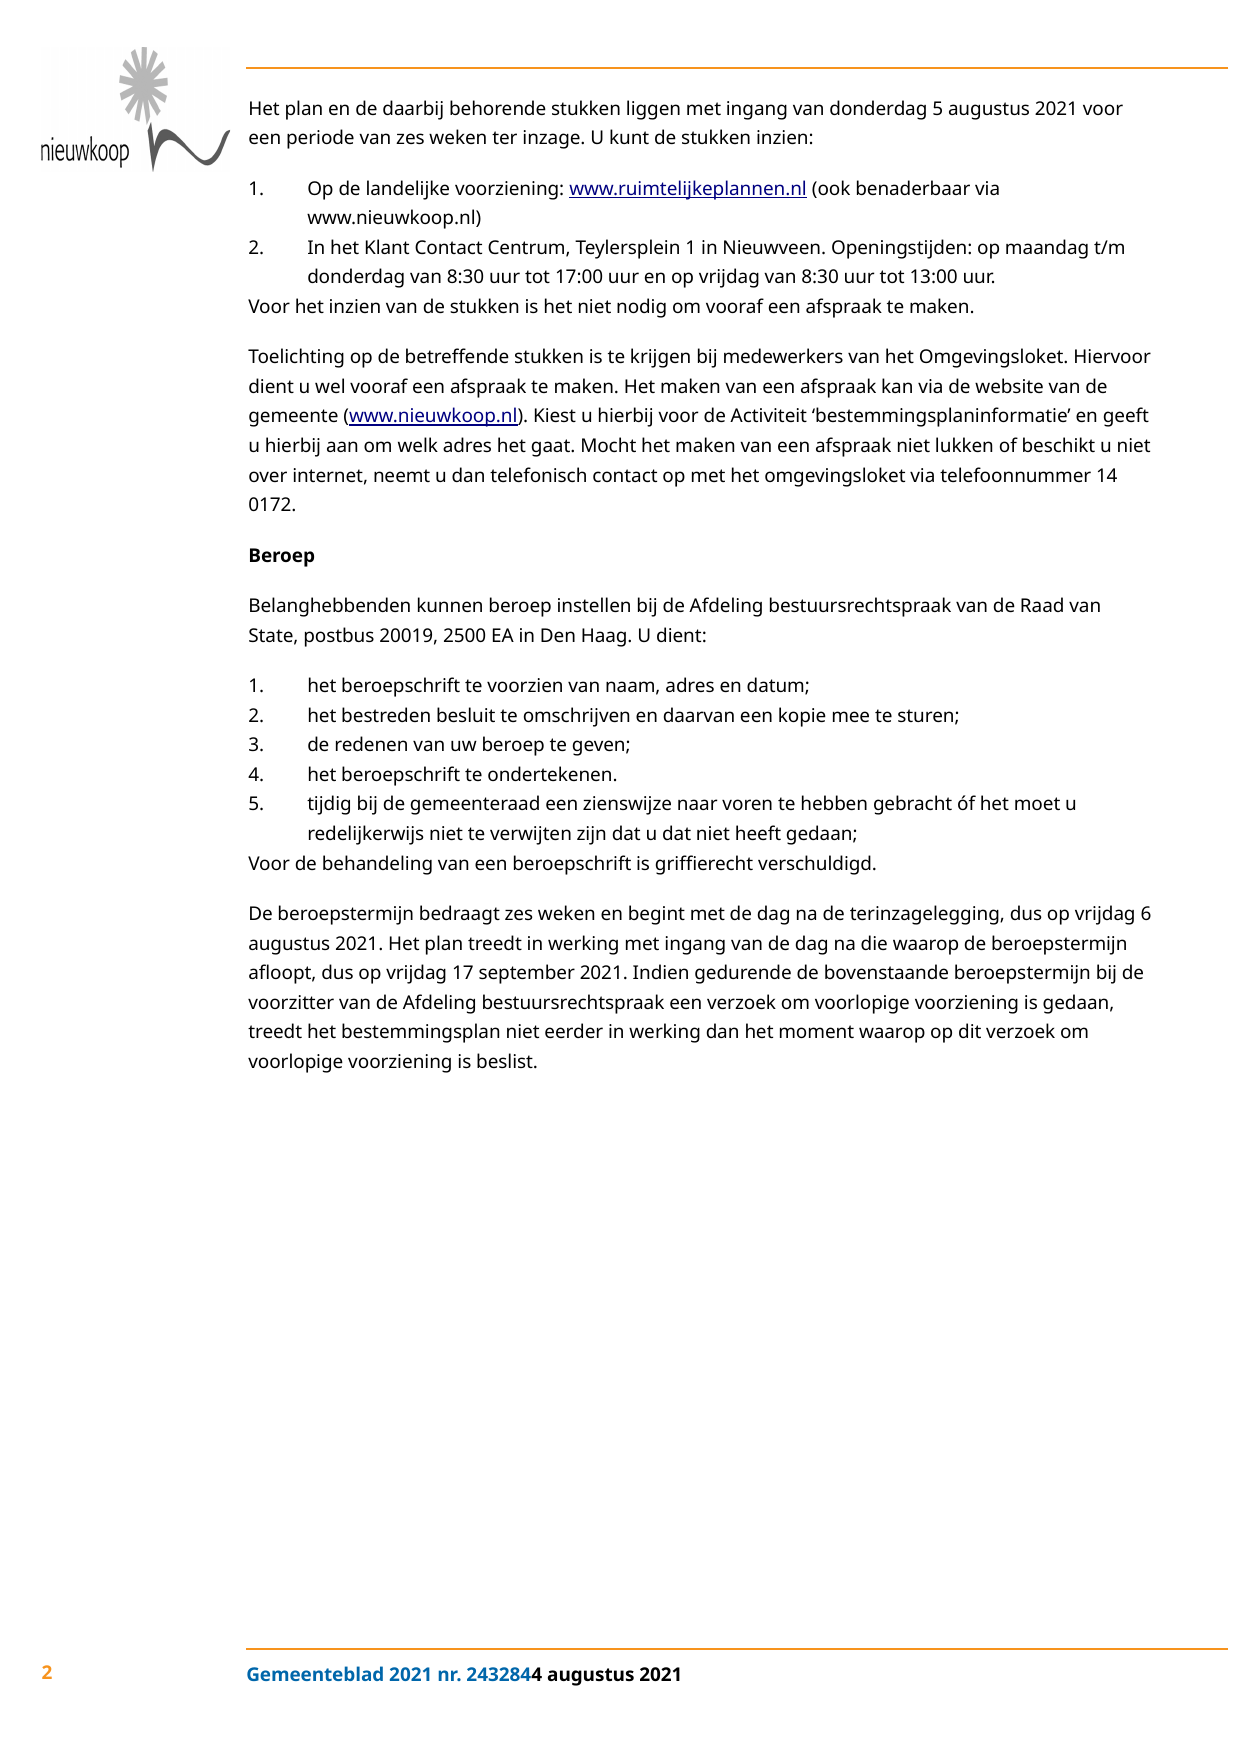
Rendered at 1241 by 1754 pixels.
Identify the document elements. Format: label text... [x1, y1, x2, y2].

text De beroepstermijn bedraagt zes weken en begint met de dag na de terinzagelegging, dus op vrijdag 6 augustus 2021. Het plan treedt in werking met ingang van de dag na die waarop de beroepstermijn afloopt, dus op vrijdag 17 september 2021. Indien gedurende de bovenstaande beroeps­termijn bij de voorzitter van de Afdeling bestuursrechtspraak een verzoek om voorlopige voorziening is gedaan, treedt het bestemmingsplan niet eerder in werking dan het moment waarop op dit verzoek om voorlopige voorziening is beslist. [248, 900, 1152, 1074]
list de redenen van uw beroep te geven; [248, 731, 1152, 757]
list Op de landelijke voorziening: www.ruimtelijkeplannen.nl (ook benaderbaar via www.nieuwkoop.nl) [248, 175, 1152, 230]
list het bestreden besluit te omschrijven en daarvan een kopie mee te sturen; [248, 702, 1152, 728]
list In het Klant Contact Centrum, Teylersplein 1 in Nieuwveen. Openingstijden: op maandag t/m donderdag van 8:30 uur tot 17:00 uur en op vrijdag van 8:30 uur tot 13:00 uur. [248, 234, 1152, 289]
text Het plan en de daarbij behorende stukken liggen met ingang van donderdag 5 augustus 2021 voor een periode van zes weken ter inzage. U kunt de stukken inzien: [248, 95, 1152, 150]
list het beroepschrift te ondertekenen. [248, 761, 1152, 787]
text Toelichtin­g op de betreffende stukken is te krijgen bij medewerkers van het Omgevingsloket. Hiervoor dient u wel vooraf een afspraak te maken. Het maken van een afspraak kan via de website van de gemeente (www.nieuwkoop.nl). Kiest u hierbij voor de Activiteit ‘bestemmingsplaninformatie’ en geeft u hierbij aan om welk adres het gaat. Mocht het maken van een afspraak niet lukken of beschikt u niet over internet, neemt u dan telefonisch contact op met het omgevingsloket via telefoonnummer 14 0172. [248, 343, 1152, 517]
picture [41, 47, 231, 172]
text Voor het inzien van de stukken is het niet nodig om vooraf een afspraak te maken. [248, 293, 1152, 319]
text Belanghebbenden kunnen beroep instellen bij de Afdeling bestuursrechtspraak van de Raad van State, postbus 20019, 2500 EA in Den Haag. U dient: [248, 592, 1152, 648]
text Voor de behandeling van een beroepschrift is griffierecht verschuldigd. [248, 850, 1152, 876]
text Beroep [248, 542, 1152, 568]
list tijdig bij de gemeenteraad een zienswijze naar voren te hebben gebracht óf het moet u redelijkerwijs niet te verwijten zijn dat u dat niet heeft gedaan; [248, 791, 1152, 846]
list het beroepschrift te voorzien van naam, adres en datum; [248, 672, 1152, 698]
